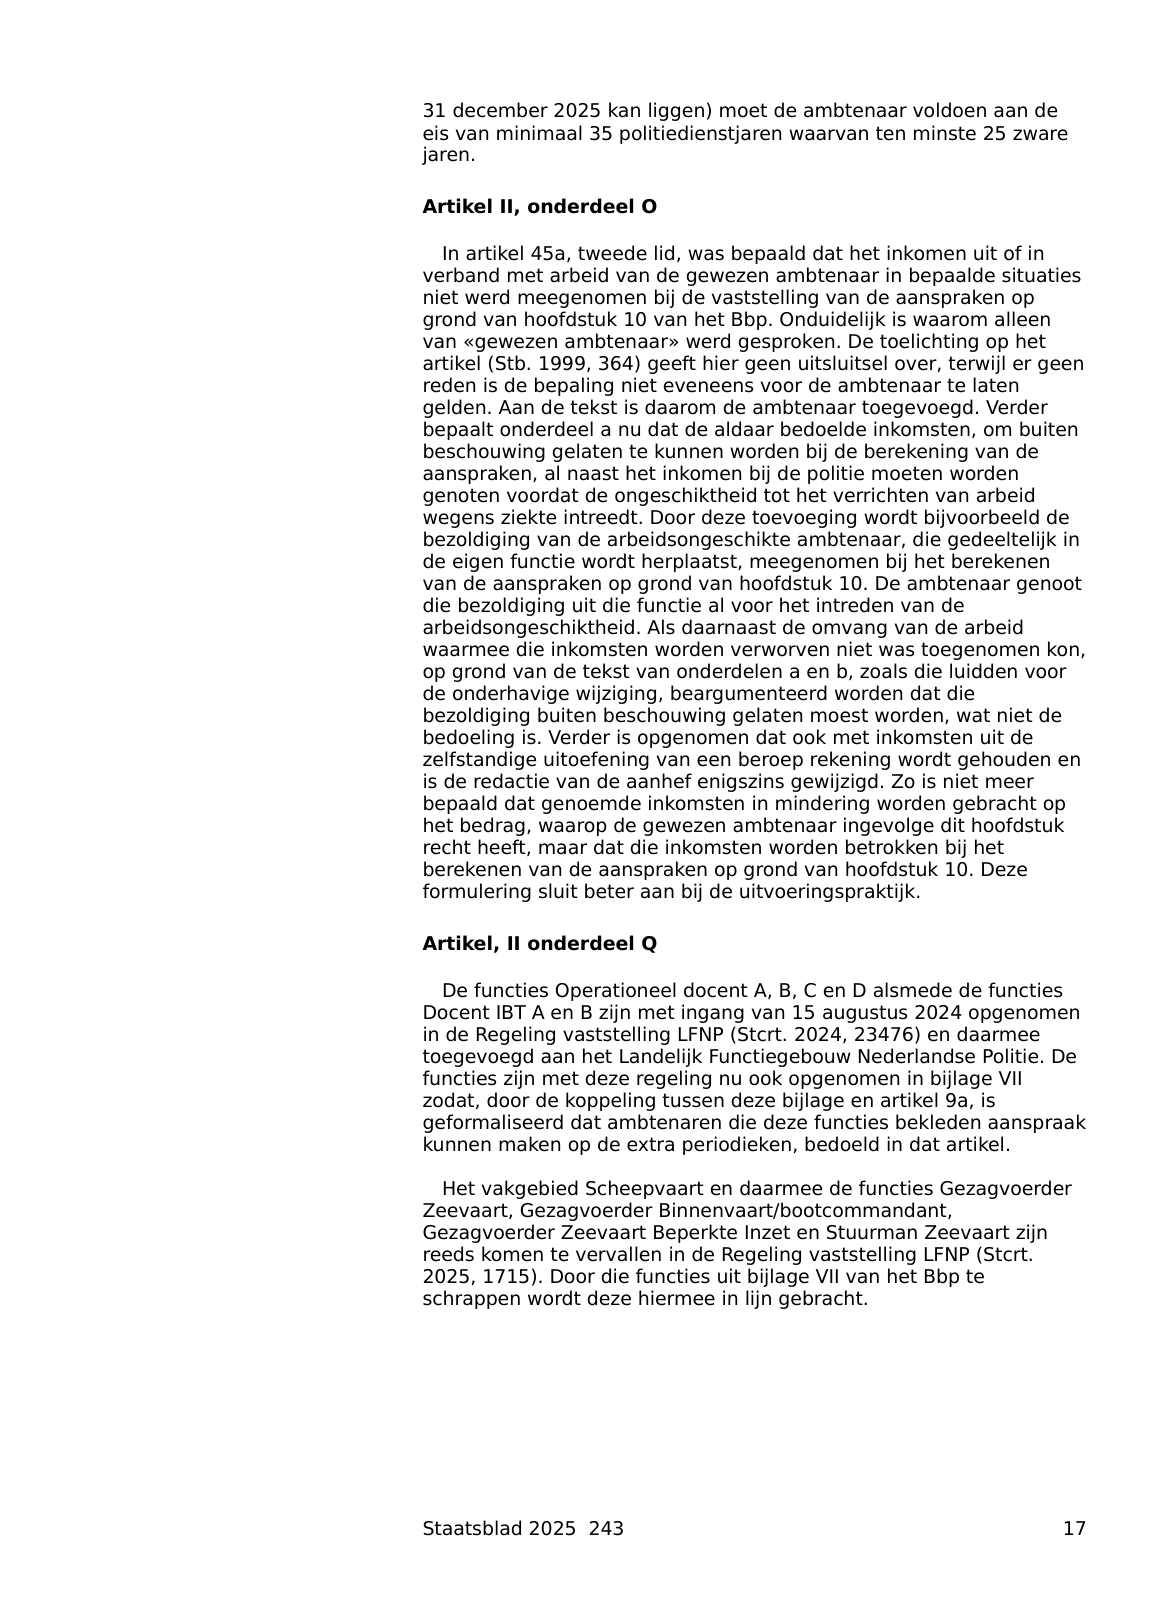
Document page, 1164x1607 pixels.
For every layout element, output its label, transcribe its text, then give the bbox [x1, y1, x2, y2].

text 31 december 2025 kan liggen) moet de ambtenaar voldoen aan de eis van minimaal 35 politiedienstjaren waarvan ten minste 25 zware jaren. [422, 100, 1087, 166]
subtitle Artikel, II onderdeel Q [422, 933, 1087, 955]
text De functies Operationeel docent A, B, C en D alsmede de functies Docent IBT A en B zijn met ingang van 15 augustus 2024 opgenomen in de Regeling vaststelling LFNP (Stcrt. 2024, 23476) en daarmee toegevoegd aan het Landelijk Functiegebouw Nederlandse Politie. De functies zijn met deze regeling nu ook opgenomen in bijlage VII zodat, door de koppeling tussen deze bijlage en artikel 9a, is geformaliseerd dat ambtenaren die deze functies bekleden aanspraak kunnen maken op de extra periodieken, bedoeld in dat artikel. [422, 980, 1087, 1156]
text In artikel 45a, tweede lid, was bepaald dat het inkomen uit of in verband met arbeid van de gewezen ambtenaar in bepaalde situaties niet werd meegenomen bij de vaststelling van de aanspraken op grond van hoofdstuk 10 van het Bbp. Onduidelijk is waarom alleen van «gewezen ambtenaar» werd gesproken. De toelichting op het artikel (Stb. 1999, 364) geeft hier geen uitsluitsel over, terwijl er geen reden is de bepaling niet eveneens voor de ambtenaar te laten gelden. Aan de tekst is daarom de ambtenaar toegevoegd. Verder bepaalt onderdeel a nu dat de aldaar bedoelde inkomsten, om buiten beschouwing gelaten te kunnen worden bij de berekening van de aanspraken, al naast het inkomen bij de politie moeten worden genoten voordat de ongeschiktheid tot het verrichten van arbeid wegens ziekte intreedt. Door deze toevoeging wordt bijvoorbeeld de bezoldiging van de arbeidsongeschikte ambtenaar, die gedeeltelijk in de eigen functie wordt herplaatst, meegenomen bij het berekenen van de aanspraken op grond van hoofdstuk 10. De ambtenaar genoot die bezoldiging uit die functie al voor het intreden van de arbeidsongeschiktheid. Als daarnaast de omvang van de arbeid waarmee die inkomsten worden verworven niet was toegenomen kon, op grond van de tekst van onderdelen a en b, zoals die luidden voor de onderhavige wijziging, beargumenteerd worden dat die bezoldiging buiten beschouwing gelaten moest worden, wat niet de bedoeling is. Verder is opgenomen dat ook met inkomsten uit de zelfstandige uitoefening van een beroep rekening wordt gehouden en is de redactie van de aanhef enigszins gewijzigd. Zo is niet meer bepaald dat genoemde inkomsten in mindering worden gebracht op het bedrag, waarop de gewezen ambtenaar ingevolge dit hoofdstuk recht heeft, maar dat die inkomsten worden betrokken bij het berekenen van de aanspraken op grond van hoofdstuk 10. Deze formulering sluit beter aan bij de uitvoeringspraktijk. [422, 243, 1087, 903]
subtitle Artikel II, onderdeel O [422, 196, 1087, 218]
text Het vakgebied Scheepvaart en daarmee de functies Gezagvoerder Zeevaart, Gezagvoerder Binnenvaart/bootcommandant, Gezagvoerder Zeevaart Beperkte Inzet en Stuurman Zeevaart zijn reeds komen te vervallen in de Regeling vaststelling LFNP (Stcrt. 2025, 1715). Door die functies uit bijlage VII van het Bbp te schrappen wordt deze hiermee in lijn gebracht. [422, 1178, 1087, 1309]
